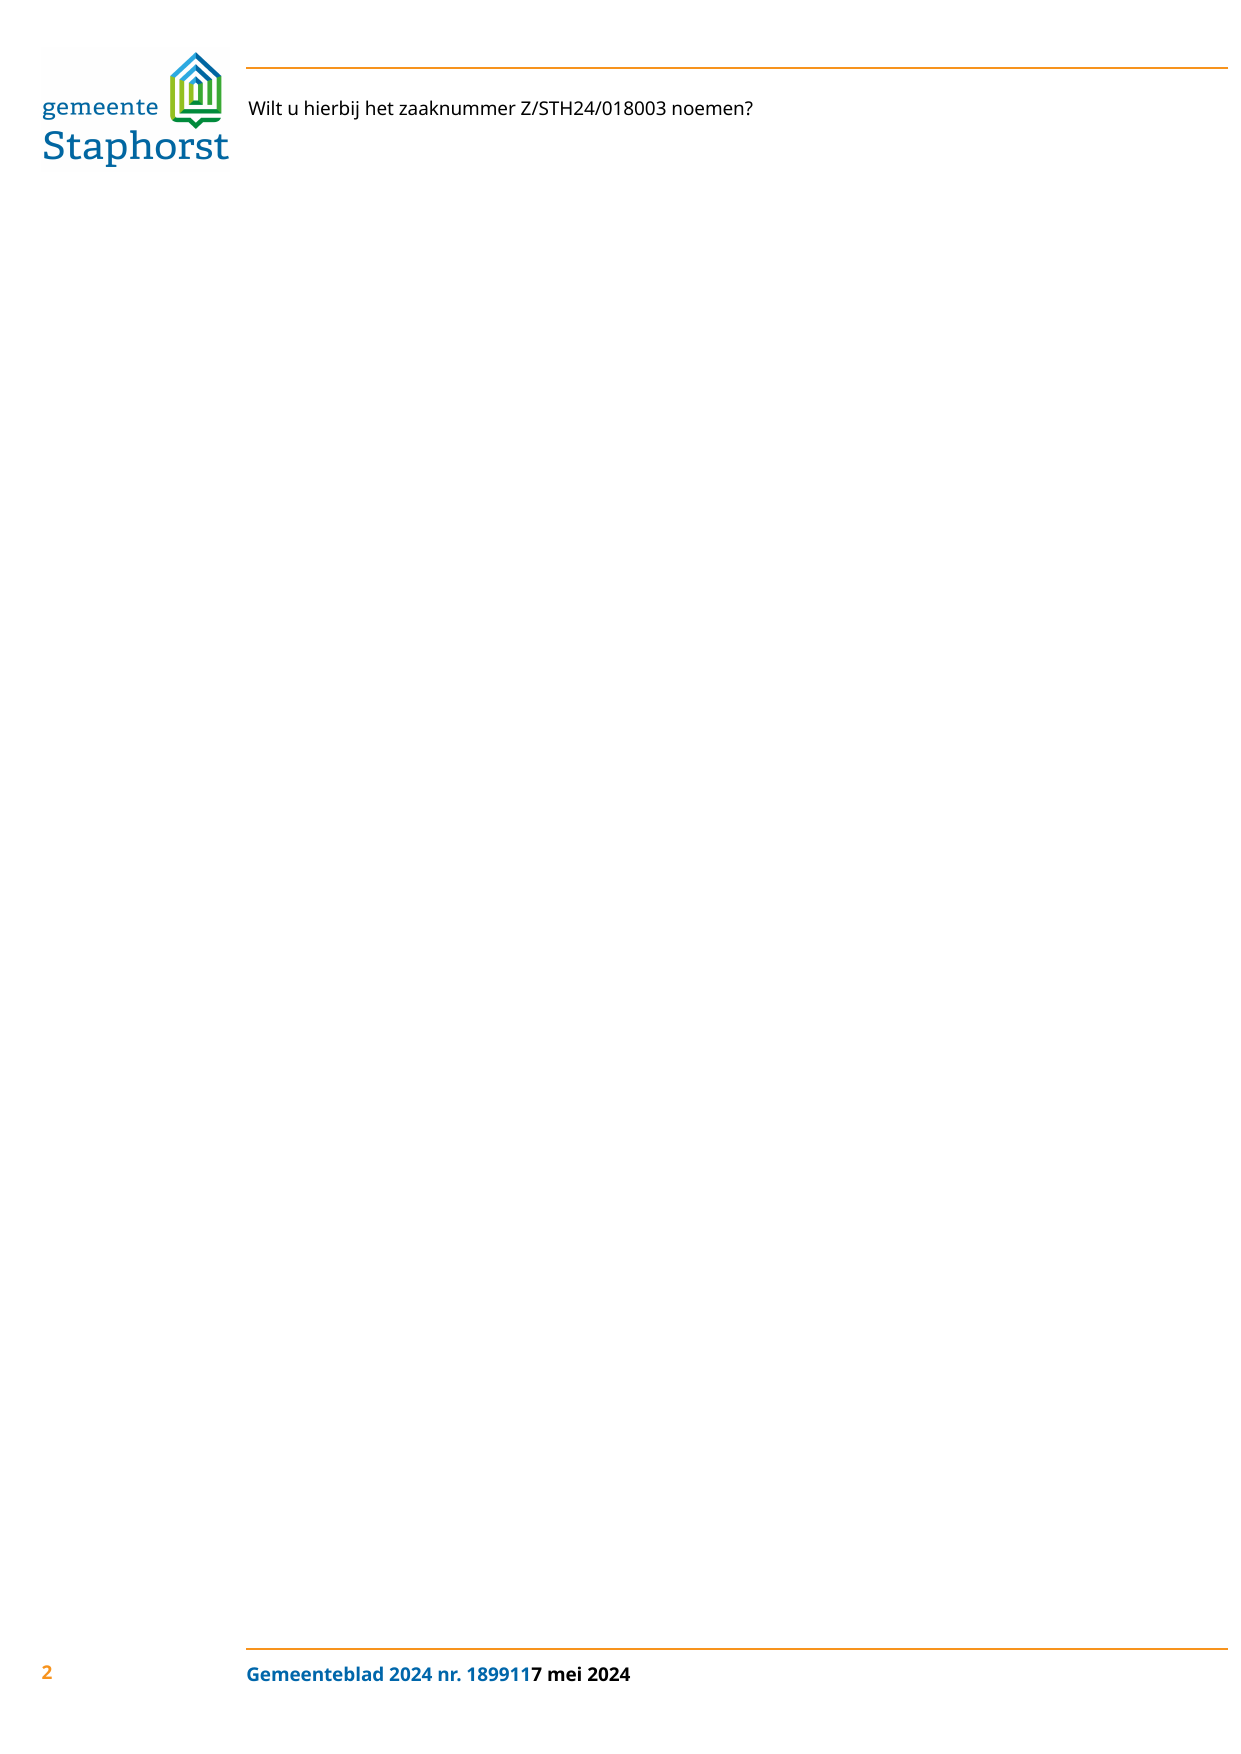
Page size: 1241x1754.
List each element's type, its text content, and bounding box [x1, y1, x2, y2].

picture [41, 47, 231, 172]
text Wilt u hierbij het zaaknummer Z/STH24/018003 noemen? [248, 95, 1152, 121]
